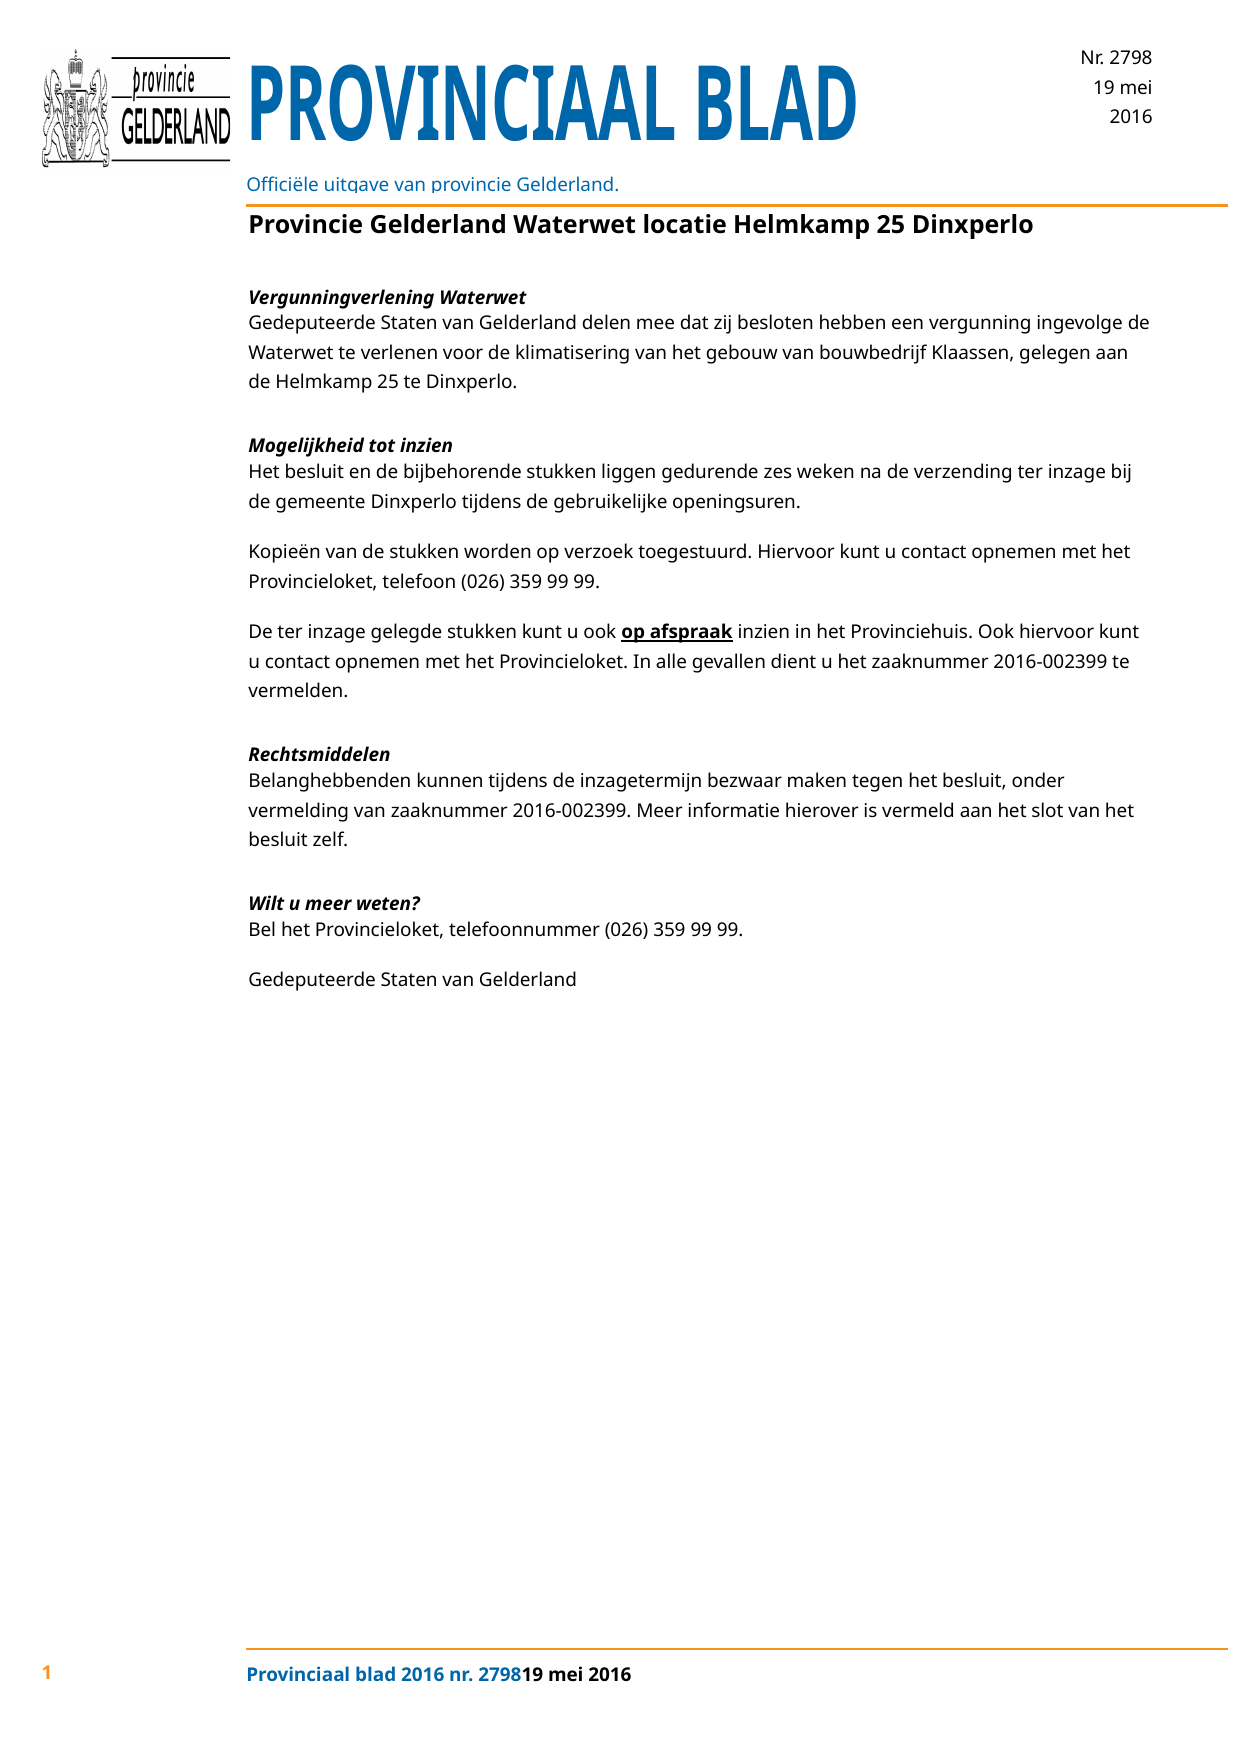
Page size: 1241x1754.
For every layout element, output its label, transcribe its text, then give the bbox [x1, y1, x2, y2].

text Mogelijkheid tot inzien [248, 433, 1152, 458]
text Belanghebbenden kunnen tijdens de inzagetermijn bezwaar maken tegen het besluit, onder vermelding van zaaknummer 2016-002399. Meer informatie hierover is vermeld aan het slot van het besluit zelf. [248, 767, 1152, 852]
text Rechtsmiddelen [248, 742, 1152, 767]
text Gedeputeerde Staten van Gelderland [248, 967, 1152, 992]
text Gedeputeerde Staten van Gelderland delen mee dat zij besloten hebben een vergunning ingevolge de Waterwet te verlenen voor de klimatisering van het gebouw van bouwbedrijf Klaassen, gelegen aan de Helmkamp 25 te Dinxperlo. [248, 309, 1152, 394]
text Bel het Provincieloket, telefoonnummer (026) 359 99 99. [248, 916, 1152, 942]
text Vergunningverlening Waterwet [248, 284, 1152, 309]
text Kopieën van de stukken worden op verzoek toegestuurd. Hiervoor kunt u contact opnemen met het Provincieloket, telefoon (026) 359 99 99. [248, 538, 1152, 594]
text Provincie Gelderland Waterwet locatie Helmkamp 25 Dinxperlo [248, 207, 1152, 241]
text De ter inzage gelegde stukken kunt u ook op afspraak inzien in het Provinciehuis. Ook hiervoor kunt u contact opnemen met het Provincieloket. In alle gevallen dient u het zaaknummer 2016-002399 te vermelden. [248, 618, 1152, 703]
text Het besluit en de bijbehorende stukken liggen gedurende zes weken na de verzending ter inzage bij de gemeente Dinxperlo tijdens de gebruikelijke openingsuren. [248, 458, 1152, 514]
text Wilt u meer weten? [248, 890, 1152, 916]
picture [41, 47, 231, 172]
